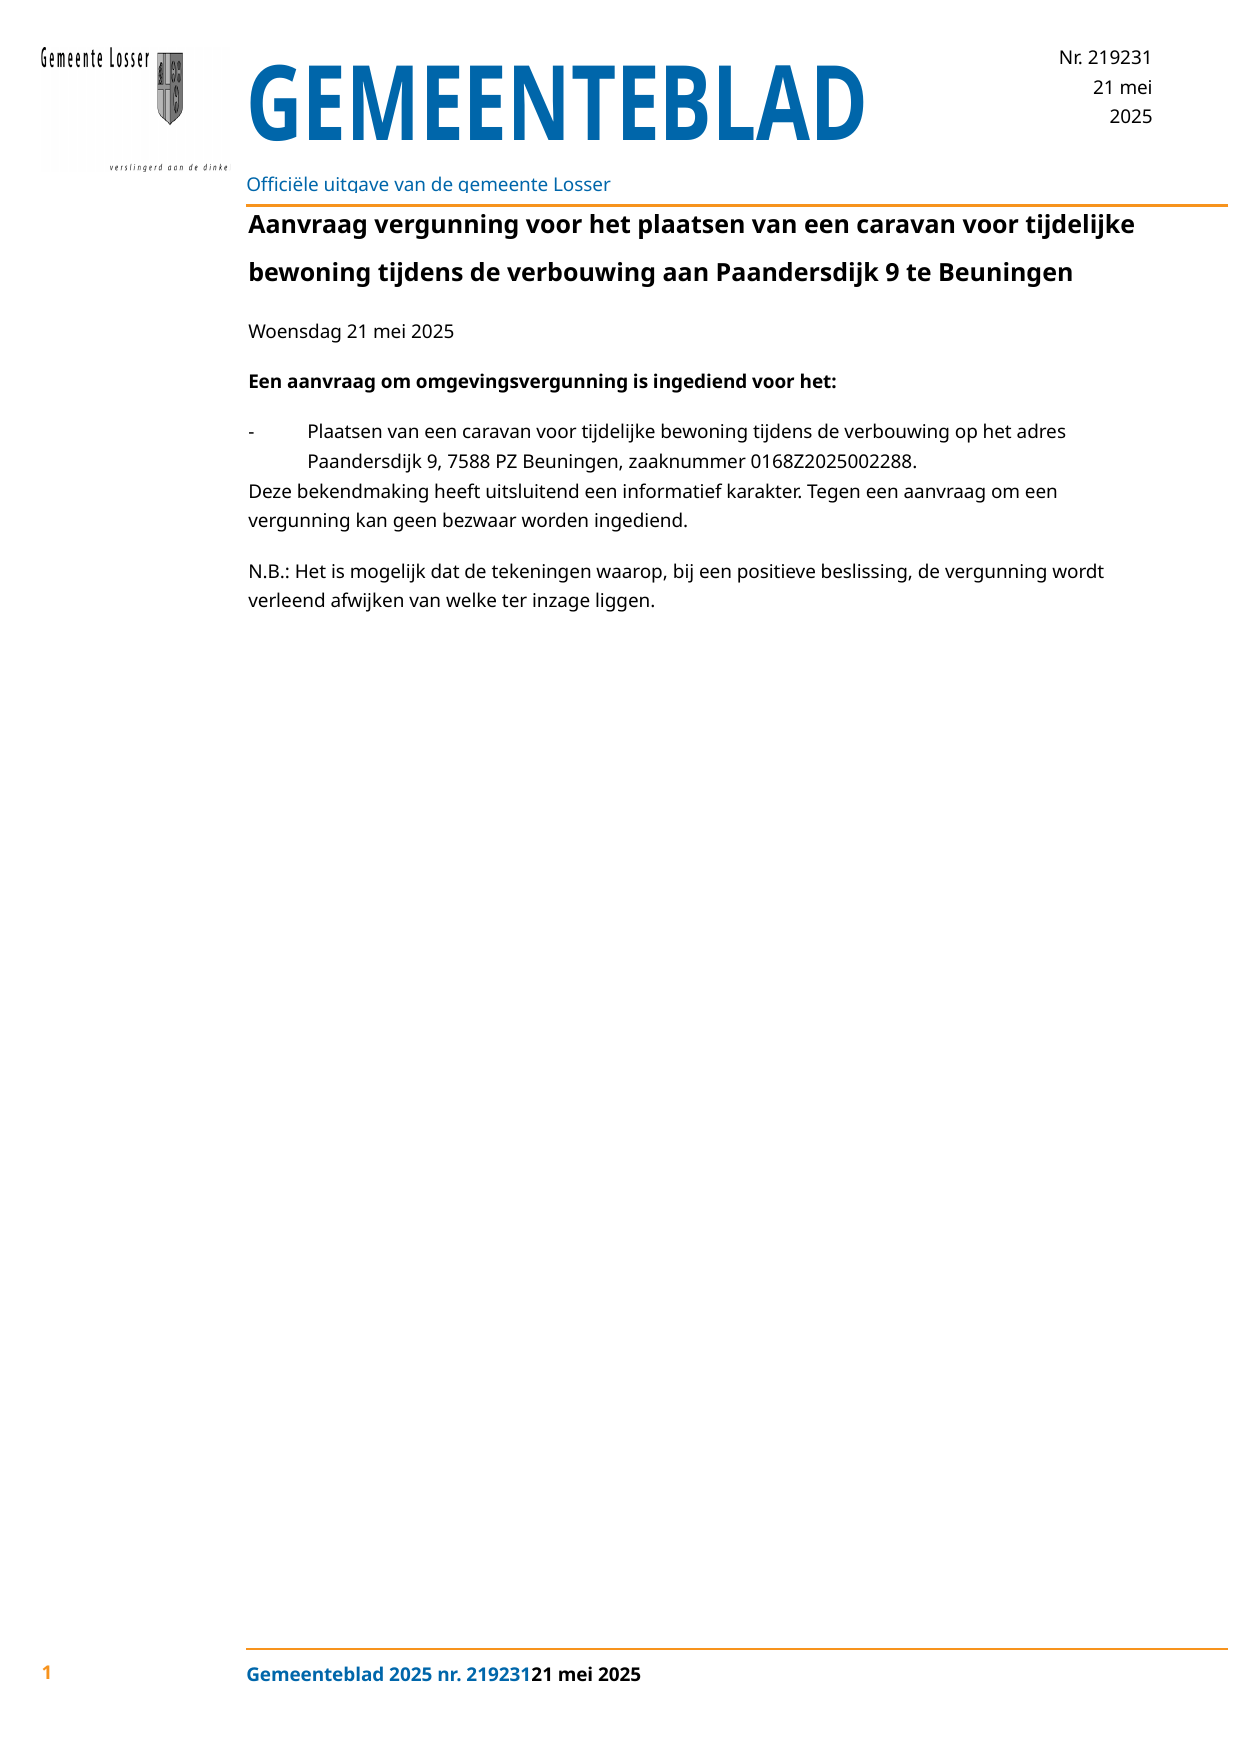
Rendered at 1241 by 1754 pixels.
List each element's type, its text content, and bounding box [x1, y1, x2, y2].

list Plaatsen van een caravan voor tijdelijke bewoning tijdens de verbouwing op het adres Paandersdijk 9, 7588 PZ Beuningen, zaaknummer 0168Z2025002288. [248, 419, 1152, 474]
text Aanvraag vergunning voor het plaatsen van een caravan voor tijdelijke bewoning tijdens de verbouwing aan Paandersdijk 9 te Beuningen [248, 207, 1152, 288]
text Woensdag 21 mei 2025 [248, 318, 1152, 344]
text Deze bekendmaking heeft uitsluitend een informatief karakter. Tegen een aanvraag om een vergunning kan geen bezwaar worden ingediend. [248, 478, 1152, 533]
picture [41, 47, 231, 172]
text N.B.: Het is mogelijk dat de tekeningen waarop, bij een positieve beslissing, de vergunning wordt verleend afwijken van welke ter inzage liggen. [248, 558, 1152, 613]
text Een aanvraag om omgevingsvergunning is ingediend voor het: [248, 368, 1152, 394]
